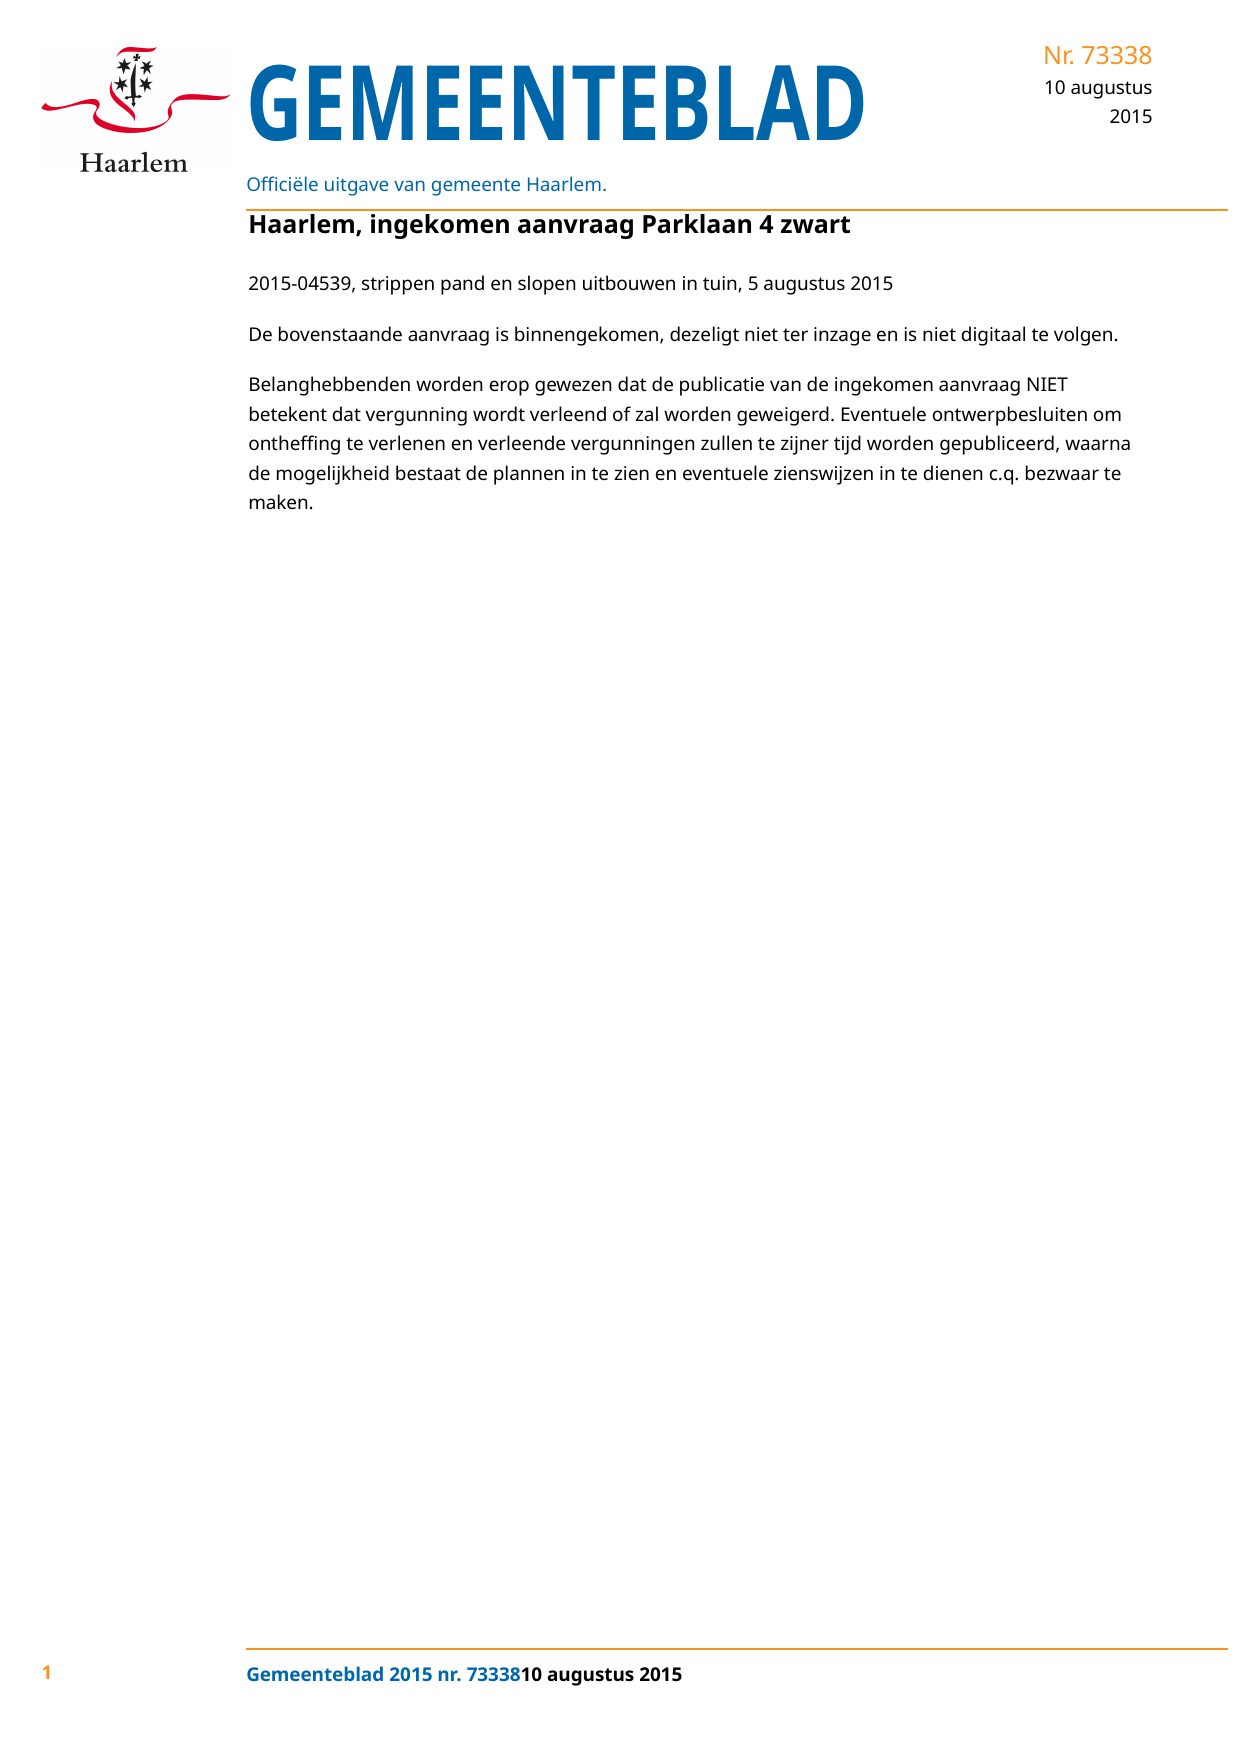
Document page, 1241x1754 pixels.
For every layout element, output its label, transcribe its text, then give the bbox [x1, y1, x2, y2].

text Haarlem, ingekomen aanvraag Parklaan 4 zwart [248, 211, 1152, 241]
text Belanghebbenden worden erop gewezen dat de publicatie van de ingekomen aanvraag NIET betekent dat vergunning wordt verleend of zal worden geweigerd. Eventuele ontwerpbesluiten om ontheffing te verlenen en verleende vergunningen zullen te zijner tijd worden gepubliceerd, waarna de mogelijkheid bestaat de plannen in te zien en eventuele zienswijzen in te dienen c.q. bezwaar te maken. [248, 371, 1152, 515]
picture [41, 47, 231, 172]
text 2015-04539, strippen pand en slopen uitbouwen in tuin, 5 augustus 2015 [248, 270, 1152, 296]
text De bovenstaande aanvraag is binnengekomen, dezeligt niet ter inzage en is niet digitaal te volgen. [248, 321, 1152, 346]
